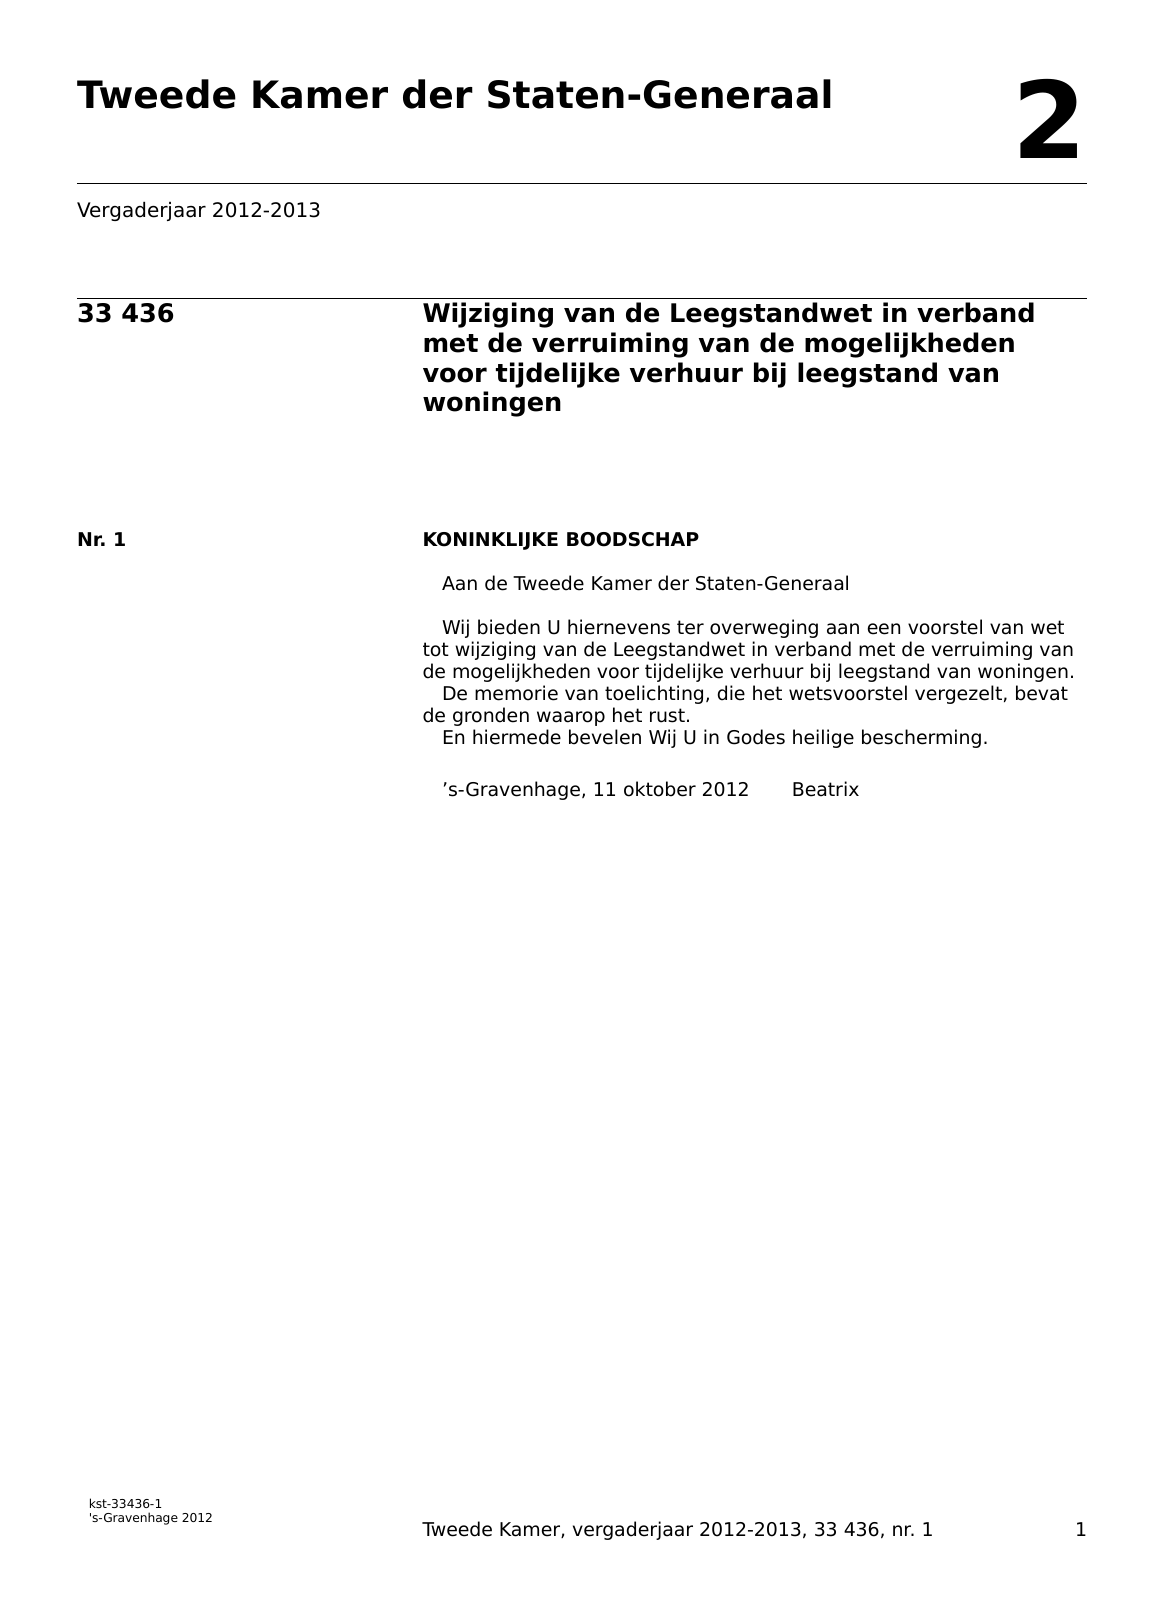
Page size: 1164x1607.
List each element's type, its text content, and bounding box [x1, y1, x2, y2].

table_header Tweede Kamer der Staten-Generaal [77, 59, 886, 183]
subtitle Nr. 1 KONINKLIJKE BOODSCHAP [77, 529, 1087, 551]
text kst-33436-1 [88, 1497, 323, 1511]
subtitle 33 436 Wijziging van de Leegstandwet in verband met de verruiming van de mogelijkheden voor tijdelijke verhuur bij leegstand van woningen [77, 299, 1087, 418]
text 's-Gravenhage 2012 [88, 1511, 323, 1525]
table_header 2 [886, 59, 1087, 183]
text Aan de Tweede Kamer der Staten-Generaal [422, 573, 1087, 595]
text De memorie van toelichting, die het wetsvoorstel vergezelt, bevat de gronden waarop het rust. [422, 683, 1087, 727]
text En hiermede bevelen Wij U in Godes heilige bescherming. [422, 727, 1087, 749]
text ’s-Gravenhage, 11 oktober 2012 Beatrix [422, 779, 1087, 801]
table_cell Vergaderjaar 2012-2013 [77, 184, 1087, 298]
text Wij bieden U hiernevens ter overweging aan een voorstel van wet tot wijziging van de Leegstandwet in verband met de verruiming van de mogelijkheden voor tijdelijke verhuur bij leegstand van woningen. [422, 617, 1087, 683]
